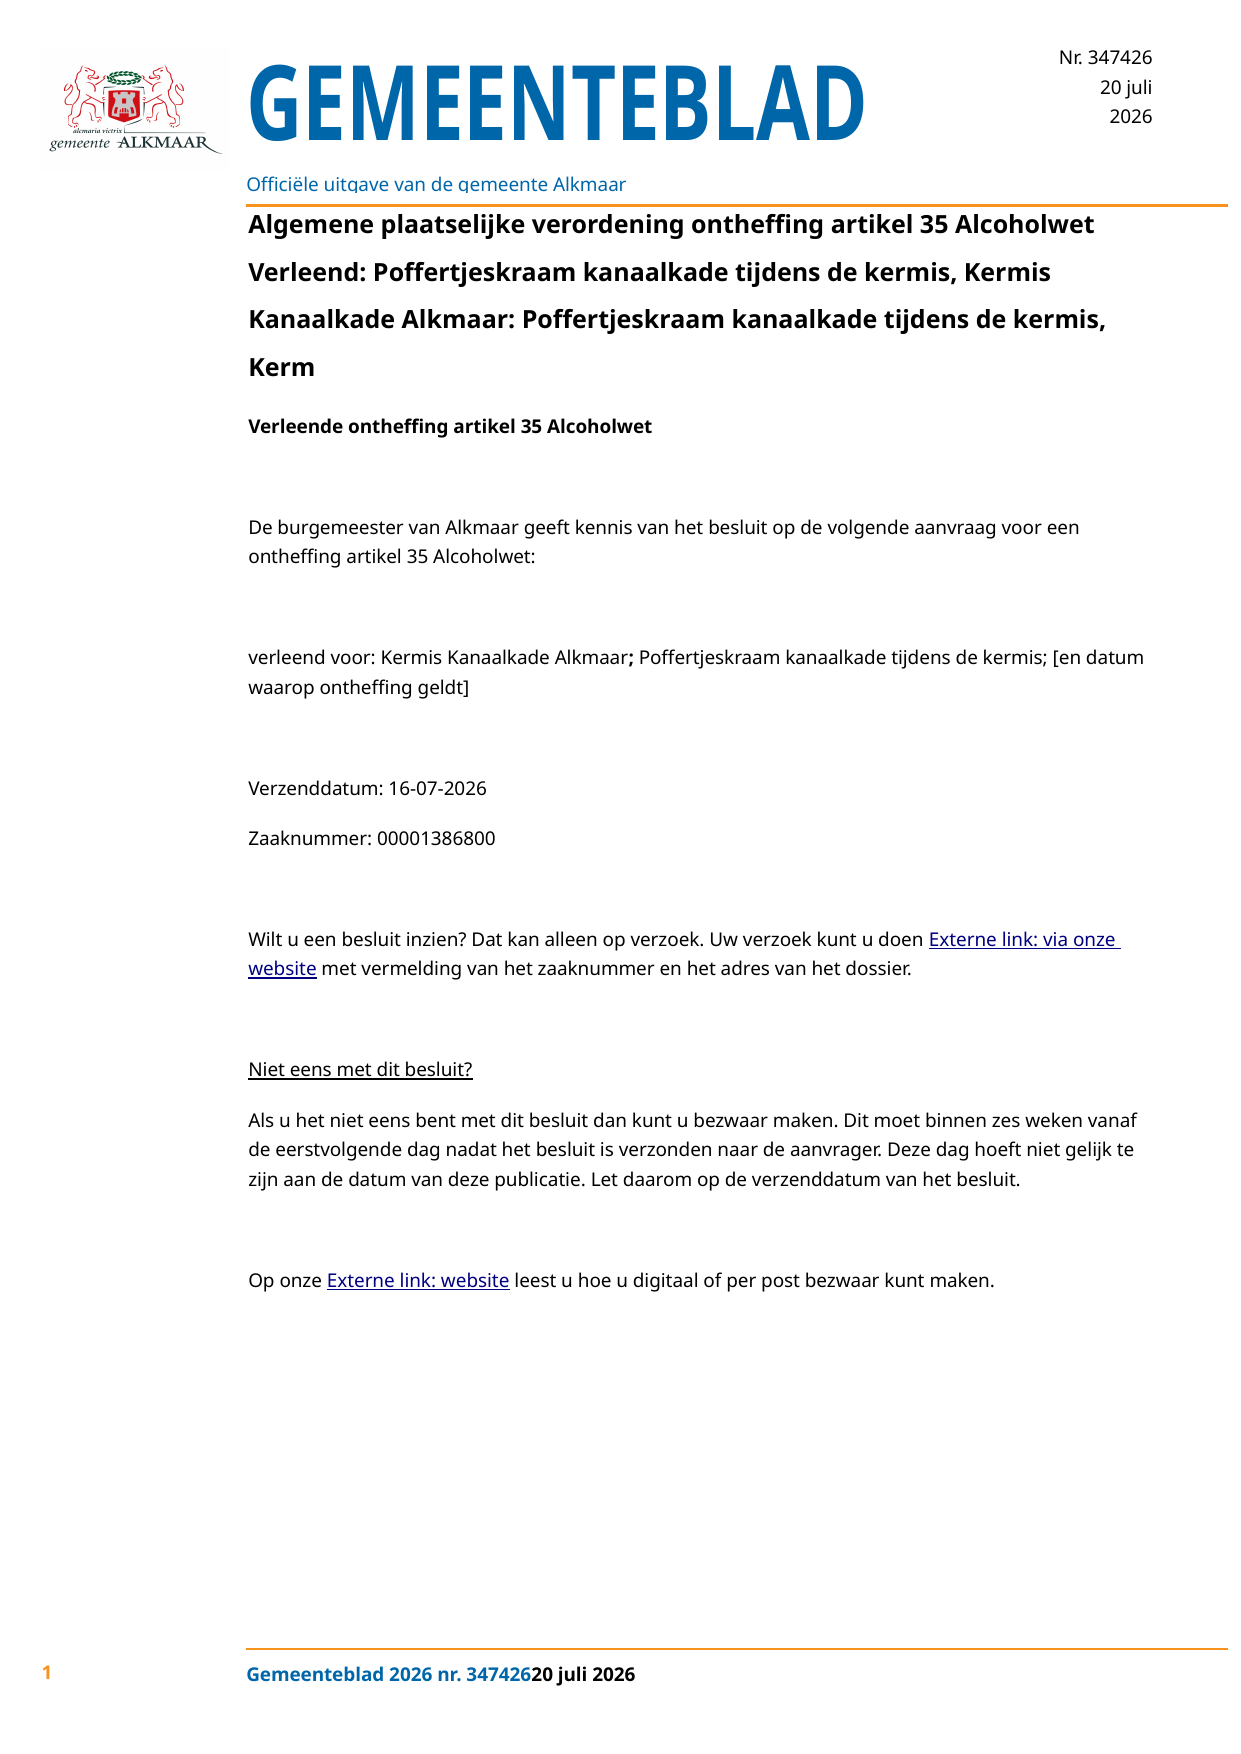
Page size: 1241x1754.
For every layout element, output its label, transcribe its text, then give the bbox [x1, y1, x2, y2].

text Als u het niet eens bent met dit besluit dan kunt u bezwaar maken. Dit moet binnen zes weken vanaf de eerstvolgende dag nadat het besluit is verzonden naar de aanvrager. Deze dag hoeft niet gelijk te zijn aan de datum van deze publicatie. Let daarom op de verzenddatum van het besluit. [248, 1107, 1152, 1192]
text Niet eens met dit besluit? [248, 1056, 1152, 1082]
text verleend voor: Kermis Kanaalkade Alkmaar; Poffertjeskraam kanaalkade tijdens de kermis; [en datum waarop ontheffing geldt] [248, 644, 1152, 700]
text Verzenddatum: 16-07-2026 [248, 775, 1152, 801]
text Wilt u een besluit inzien? Dat kan alleen op verzoek. Uw verzoek kunt u doen Externe link: via onze website met vermelding van het zaaknummer en het adres van het dossier. [248, 926, 1152, 981]
text De burgemeester van Alkmaar geeft kennis van het besluit op de volgende aanvraag voor een ontheffing artikel 35 Alcoholwet: [248, 514, 1152, 569]
text Verleende ontheffing artikel 35 Alcoholwet [248, 413, 1152, 439]
text Zaaknummer: 00001386800 [248, 825, 1152, 851]
picture [41, 47, 231, 172]
text Op onze Externe link: website leest u hoe u digitaal of per post bezwaar kunt maken. [248, 1267, 1152, 1293]
text Algemene plaatselijke verordening ontheffing artikel 35 Alcoholwet Verleend: Poffertjeskraam kanaalkade tijdens de kermis, Kermis Kanaalkade Alkmaar: Poffertjeskraam kanaalkade tijdens de kermis, Kerm [248, 207, 1152, 384]
